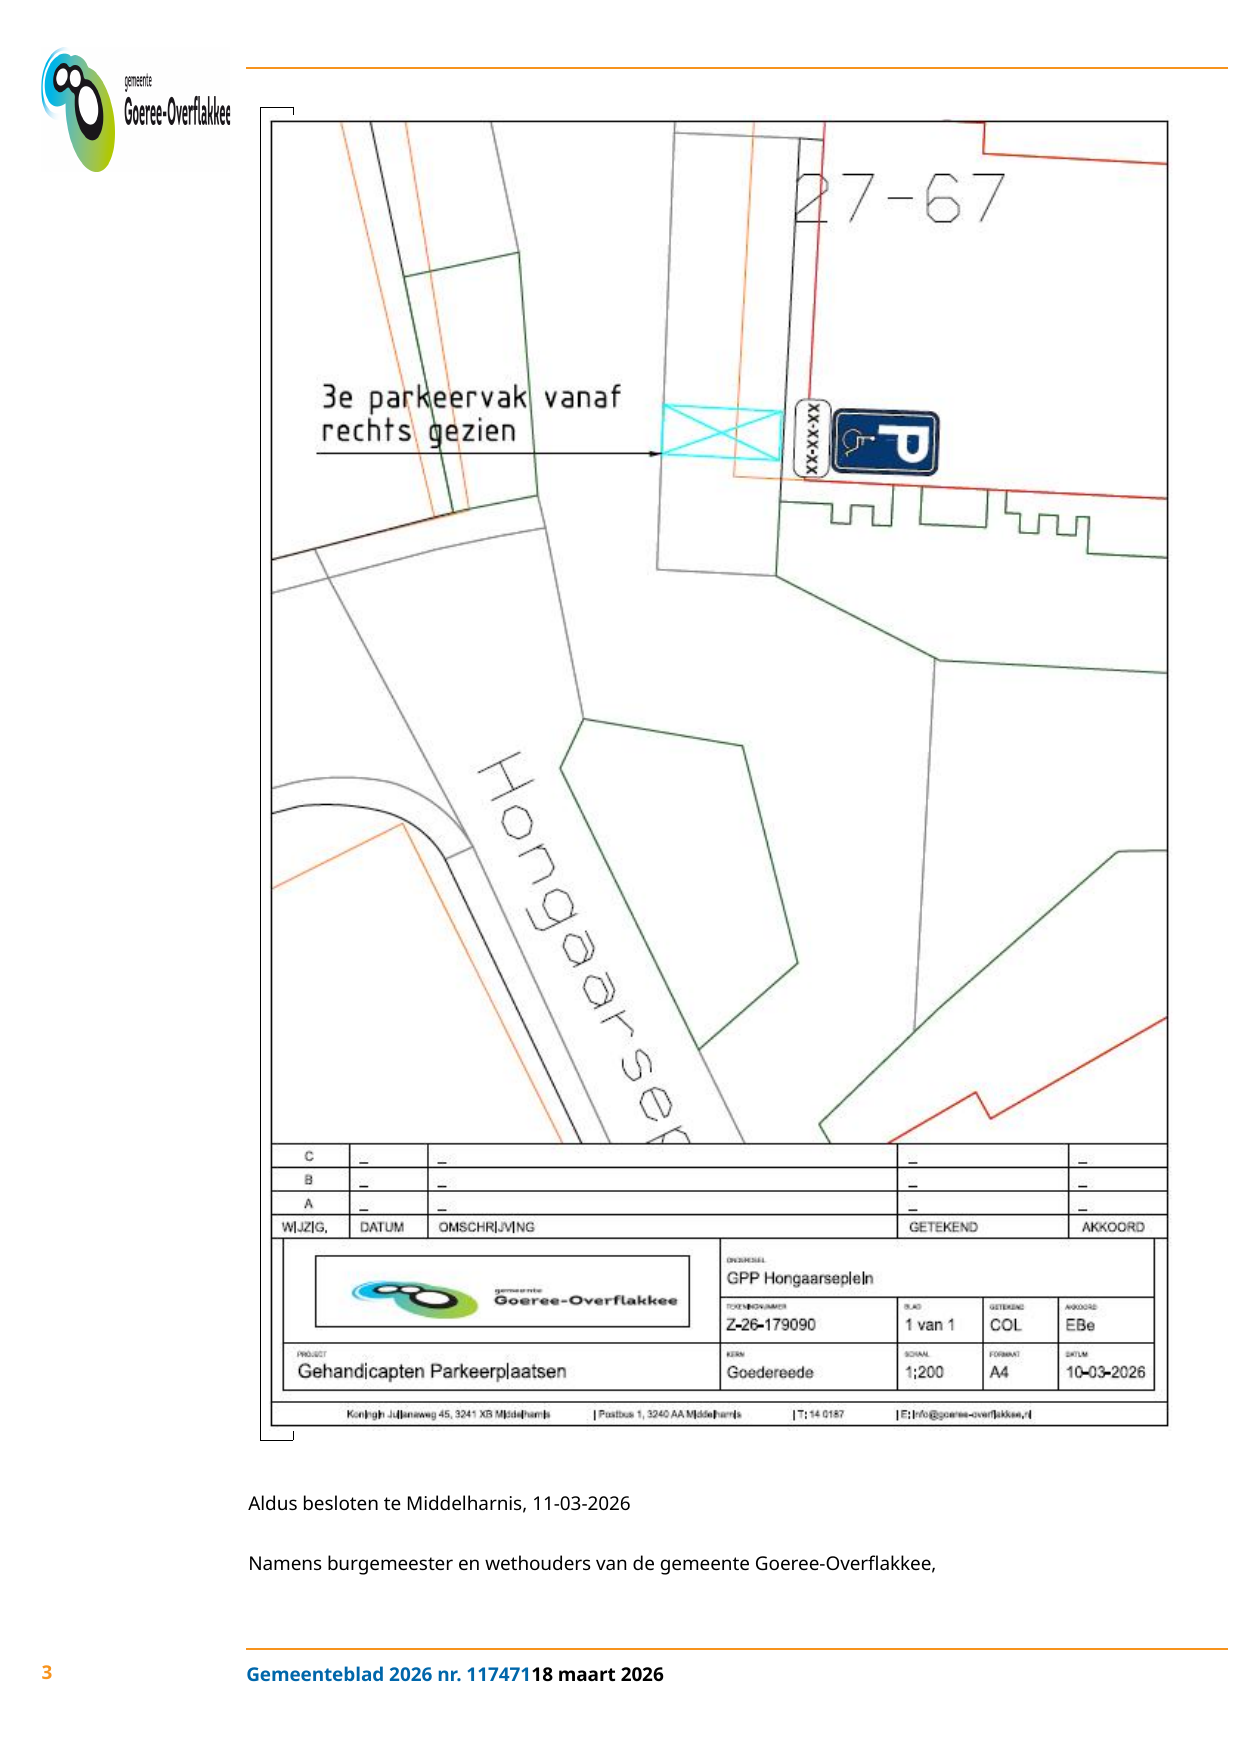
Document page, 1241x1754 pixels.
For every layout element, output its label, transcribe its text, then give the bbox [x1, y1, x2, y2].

picture [41, 47, 231, 172]
text Aldus besloten te Middelharnis, 11-03-2026 [248, 1491, 1152, 1516]
picture [268, 115, 1173, 1431]
text Namens burgemeester en wethouders van de gemeente Goeree-Overflakkee, [248, 1550, 1152, 1575]
